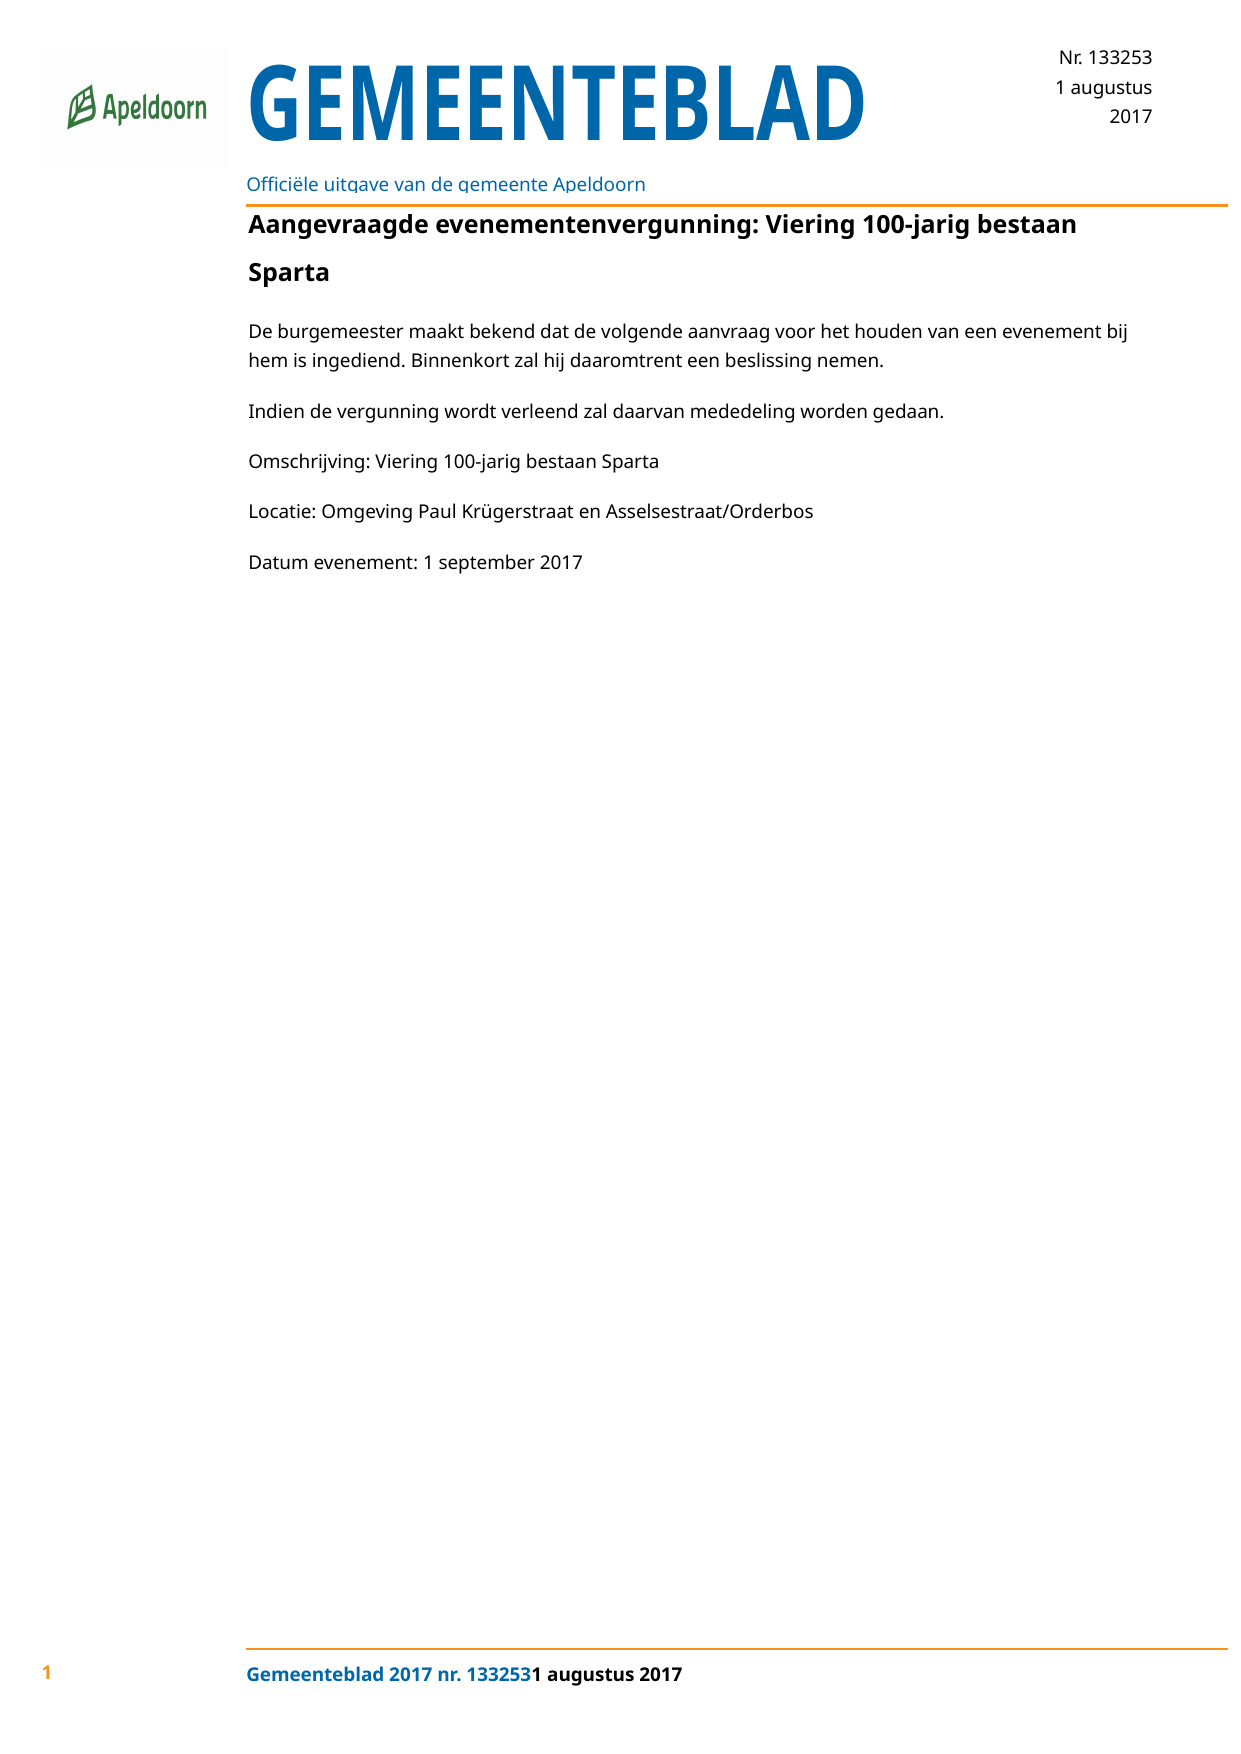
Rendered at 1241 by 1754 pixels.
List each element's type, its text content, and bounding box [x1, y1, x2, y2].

text Indien de vergunning wordt verleend zal daarvan mededeling worden gedaan. [248, 398, 1152, 424]
text De burgemeester maakt bekend dat de volgende aanvraag voor het houden van een evenement bij hem is ingediend. Binnenkort zal hij daaromtrent een beslissing nemen. [248, 318, 1152, 373]
text Aangevraagde evenementenvergunning: Viering 100-jarig bestaan Sparta [248, 207, 1152, 288]
picture [41, 47, 231, 172]
text Omschrijving: Viering 100-jarig bestaan Sparta [248, 448, 1152, 474]
text Locatie: Omgeving Paul Krügerstraat en Asselsestraat/Orderbos [248, 499, 1152, 524]
text Datum evenement: 1 september 2017 [248, 549, 1152, 575]
